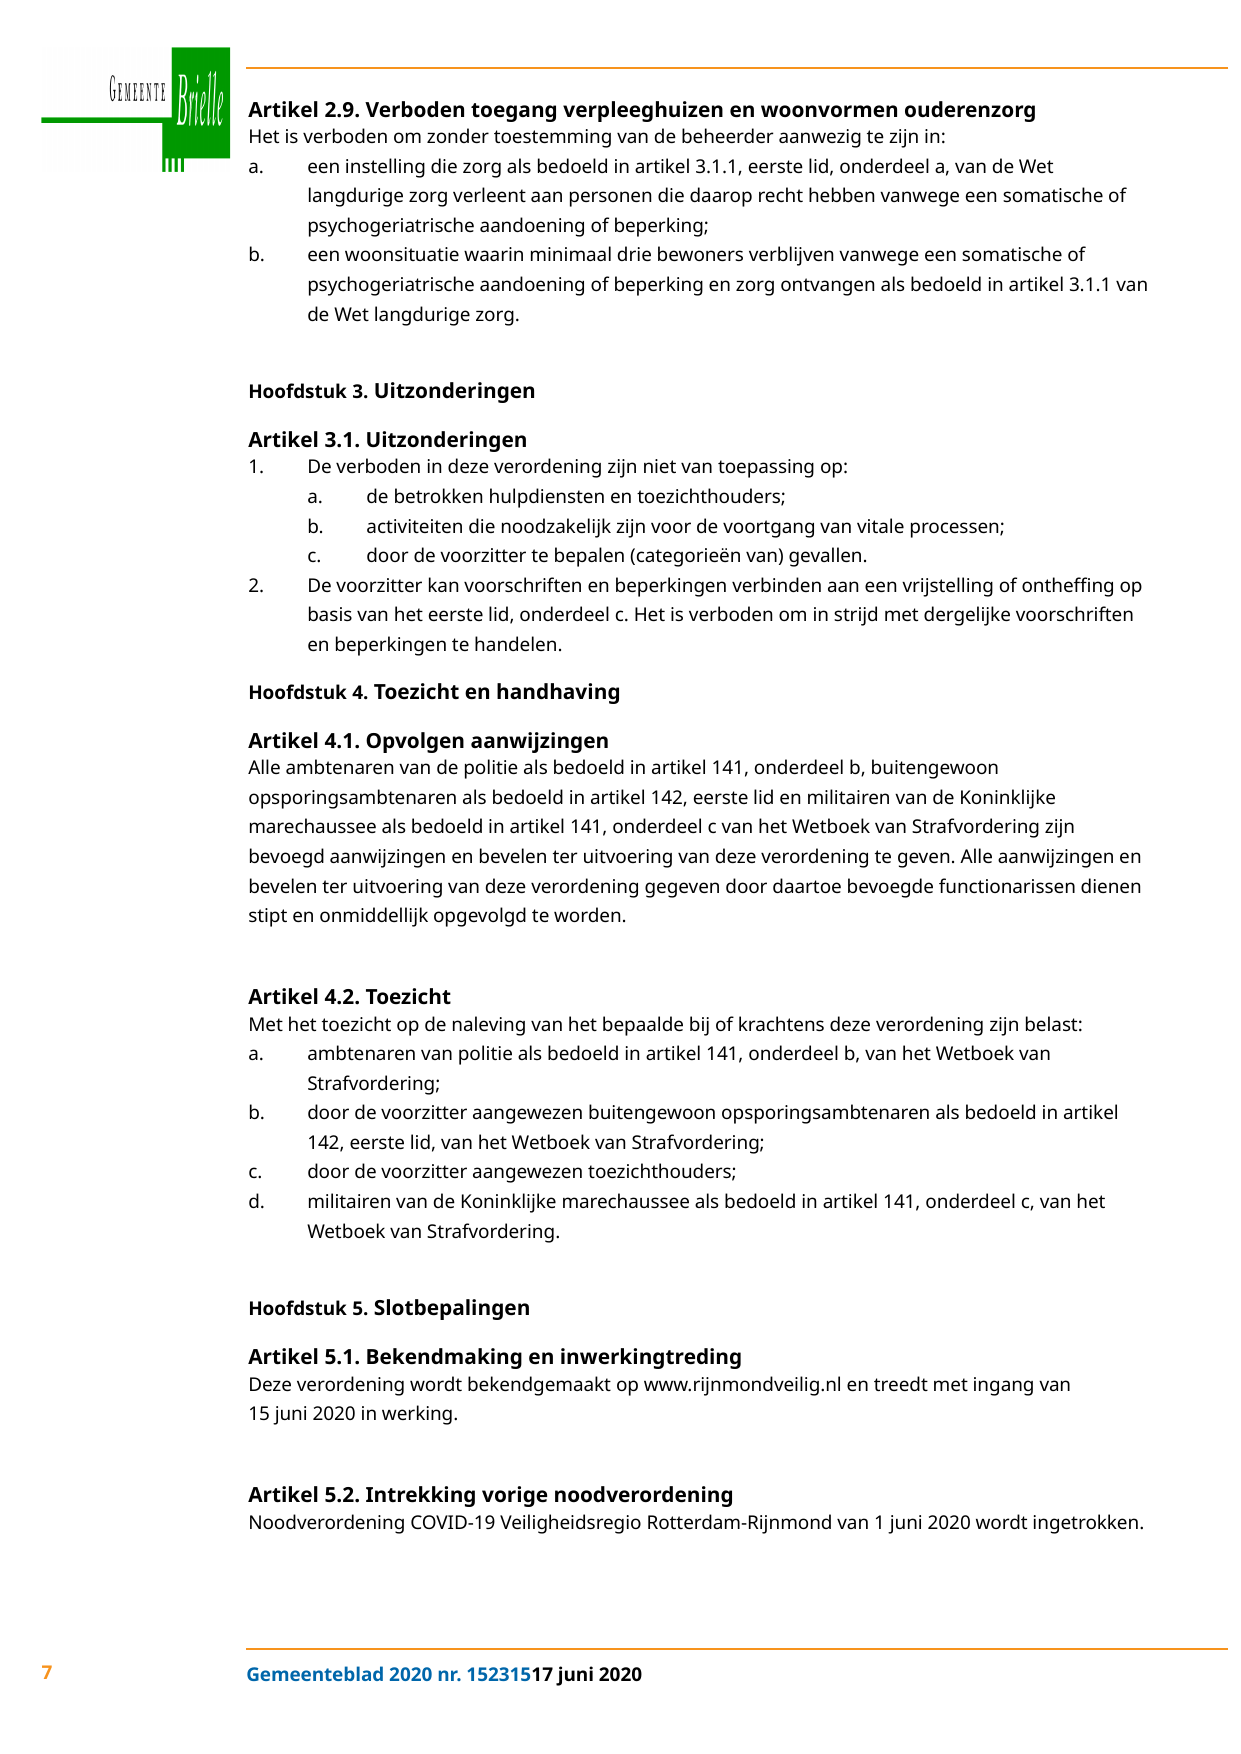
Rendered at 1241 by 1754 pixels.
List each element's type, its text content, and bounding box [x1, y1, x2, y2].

text Hoofdstuk 5. Slotbepalingen [248, 1293, 1152, 1322]
text 15 juni 2020 in werking. [248, 1400, 1152, 1426]
list een instelling die zorg als bedoeld in artikel 3.1.1, eerste lid, onderdeel a, van de Wet langdurige zorg verleent aan personen die daarop recht hebben vanwege een somatische of psychogeriatrische aandoening of beperking; [248, 153, 1152, 238]
text Artikel 2.9. Verboden toegang verpleeghuizen en woonvormen ouderenzorg [248, 95, 1152, 123]
list een woonsituatie waarin minimaal drie bewoners verblijven vanwege een somatische of psychogeriatrische aandoening of beperking en zorg ontvangen als bedoeld in artikel 3.1.1 van de Wet langdurige zorg. [248, 242, 1152, 326]
text Artikel 3.1. Uitzonderingen [248, 425, 1152, 454]
list activiteiten die noodzakelijk zijn voor de voortgang van vitale processen; [307, 513, 1152, 538]
text Deze verordening wordt bekendgemaakt op www.rijnmondveilig.nl en treedt met ingang van [248, 1371, 1152, 1397]
list ambtenaren van politie als bedoeld in artikel 141, onderdeel b, van het Wetboek van Strafvordering; [248, 1040, 1152, 1096]
text Artikel 4.1. Opvolgen aanwijzingen [248, 726, 1152, 754]
text Het is verboden om zonder toestemming van de beheerder aanwezig te zijn in: [248, 123, 1152, 149]
picture [41, 47, 231, 172]
text Met het toezicht op de naleving van het bepaalde bij of krachtens deze verordening zijn belast: [248, 1011, 1152, 1037]
text Alle ambtenaren van de politie als bedoeld in artikel 141, onderdeel b, buitengewoon opsporingsambtenaren als bedoeld in artikel 142, eerste lid en militairen van de Koninklijke marechaussee als bedoeld in artikel 141, onderdeel c van het Wetboek van Strafvordering zijn bevoegd aanwijzingen en bevelen ter uitvoering van deze verordening te geven. Alle aanwijzingen en bevelen ter uitvoering van deze verordening gegeven door daartoe bevoegde functionarissen dienen stipt en onmiddellijk opgevolgd te worden. [248, 754, 1152, 928]
list door de voorzitter aangewezen buitengewoon opsporingsambtenaren als bedoeld in artikel 142, eerste lid, van het Wetboek van Strafvordering; [248, 1099, 1152, 1155]
text Artikel 5.1. Bekendmaking en inwerkingtreding [248, 1342, 1152, 1371]
text Hoofdstuk 3. Uitzonderingen [248, 376, 1152, 404]
list de betrokken hulpdiensten en toezichthouders; [307, 483, 1152, 509]
text Artikel 4.2. Toezicht [248, 982, 1152, 1011]
list door de voorzitter te bepalen (categorieën van) gevallen. [307, 542, 1152, 568]
list De verboden in deze verordening zijn niet van toepassing op: [248, 454, 1152, 479]
list militairen van de Koninklijke marechaussee als bedoeld in artikel 141, onderdeel c, van het Wetboek van Strafvordering. [248, 1188, 1152, 1244]
list door de voorzitter aangewezen toezichthouders; [248, 1159, 1152, 1184]
list De voorzitter kan voorschriften en beperkingen verbinden aan een vrijstelling of ontheffing op basis van het eerste lid, onderdeel c. Het is verboden om in strijd met dergelijke voorschriften en beperkingen te handelen. [248, 572, 1152, 657]
text Artikel 5.2. Intrekking vorige noodverordening [248, 1480, 1152, 1509]
text Noodverordening COVID-19 Veiligheidsregio Rotterdam-Rijnmond van 1 juni 2020 wordt ingetrokken. [248, 1509, 1152, 1534]
text Hoofdstuk 4. Toezicht en handhaving [248, 677, 1152, 705]
